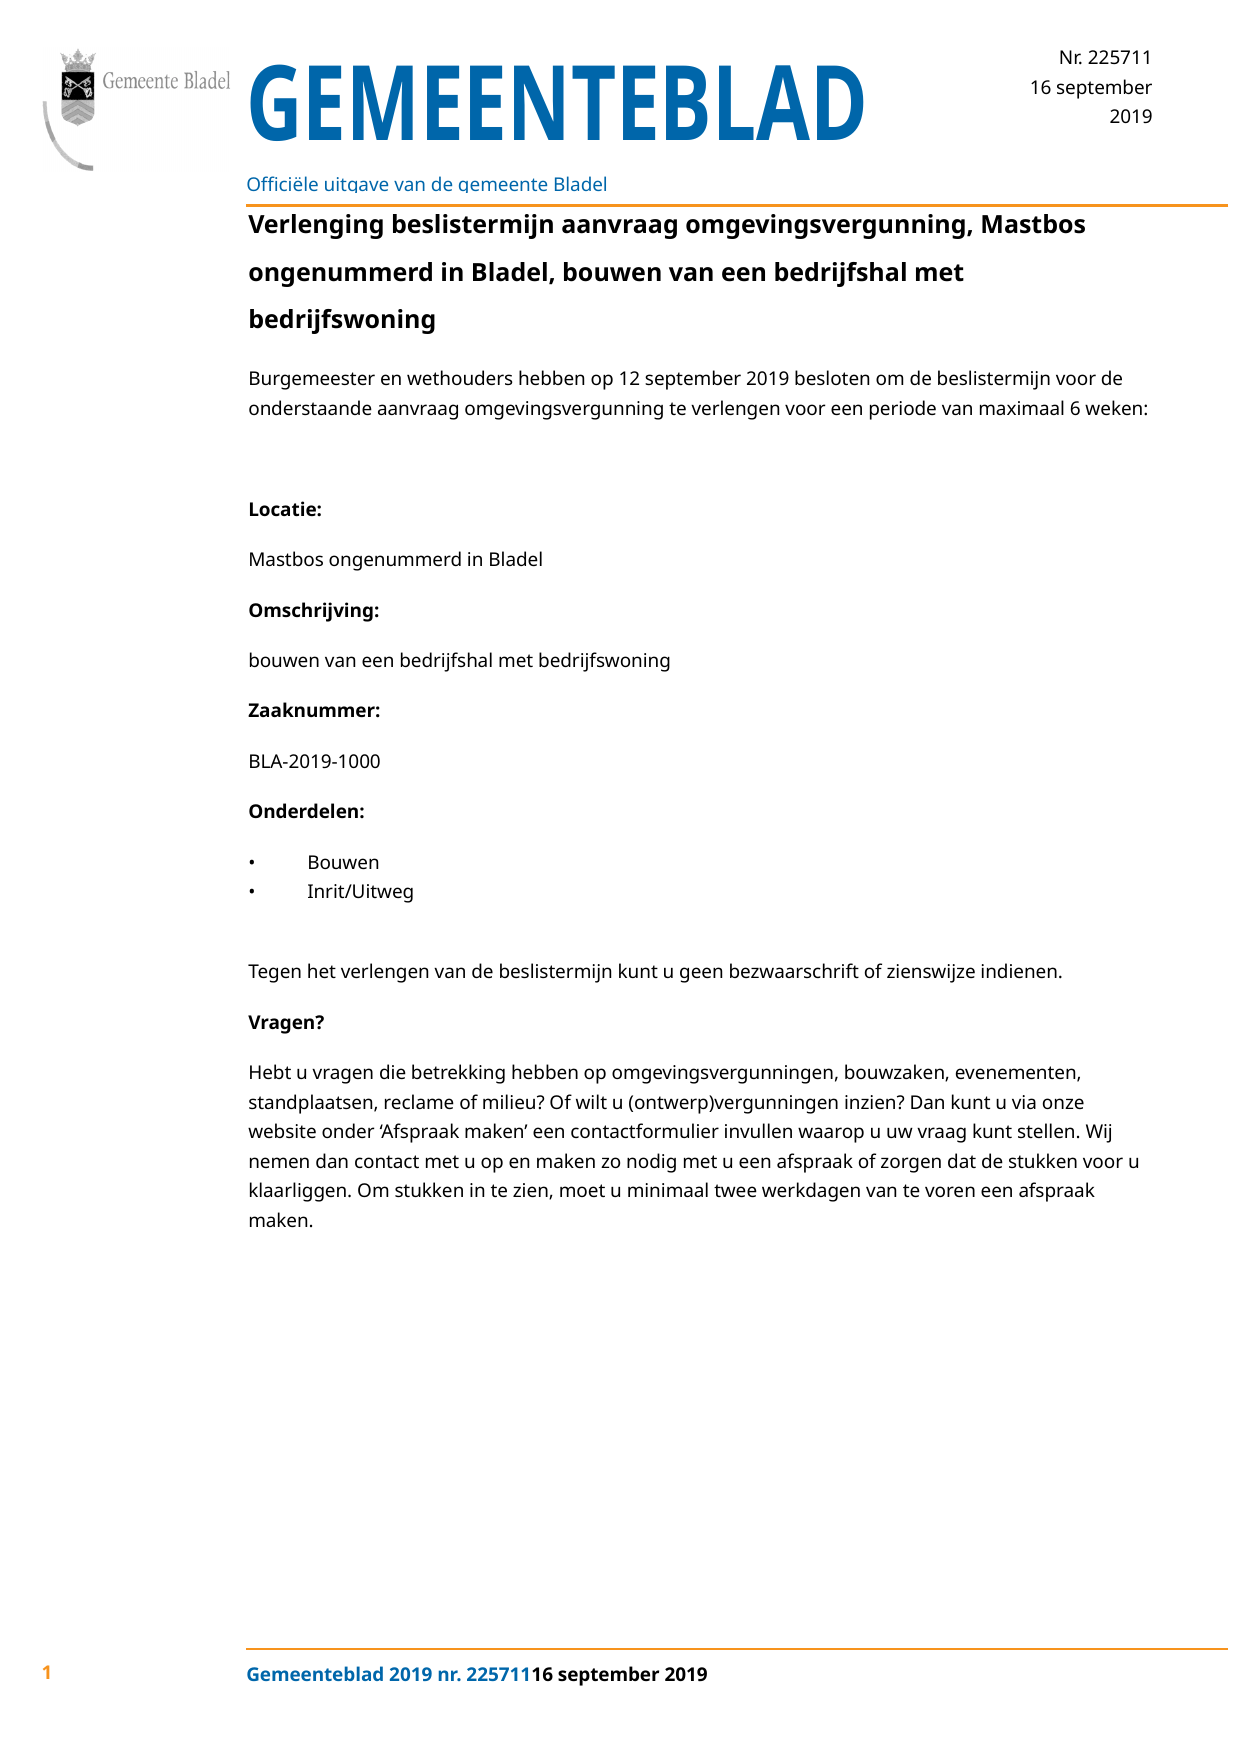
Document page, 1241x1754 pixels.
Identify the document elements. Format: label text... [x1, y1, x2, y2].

text Zaaknummer: [248, 698, 1152, 723]
text Locatie: [248, 496, 1152, 522]
picture [41, 47, 231, 172]
list Inrit/Uitweg [248, 878, 1152, 904]
text Tegen het verlengen van de beslistermijn kunt u geen bezwaarschrift of zienswijze indienen. [248, 958, 1152, 984]
text Burgemeester en wethouders hebben op 12 september 2019 besloten om de beslistermijn voor de onderstaande aanvraag omgevingsvergunning te verlengen voor een periode van maximaal 6 weken: [248, 366, 1152, 421]
text BLA-2019-1000 [248, 748, 1152, 774]
list Bouwen [248, 849, 1152, 874]
text Mastbos ongenummerd in Bladel [248, 546, 1152, 572]
text Onderdelen: [248, 798, 1152, 824]
text Verlenging beslistermijn aanvraag omgevingsvergunning, Mastbos ongenummerd in Bladel, bouwen van een bedrijfshal met bedrijfswoning [248, 207, 1152, 336]
text bouwen van een bedrijfshal met bedrijfswoning [248, 647, 1152, 673]
text Omschrijving: [248, 597, 1152, 622]
text Hebt u vragen die betrekking hebben op omgevingsvergunningen, bouwzaken, evenementen, standplaatsen, reclame of milieu? Of wilt u (ontwerp)vergunningen inzien? Dan kunt u via onze website onder ‘Afspraak maken’ een contactformulier invullen waarop u uw vraag kunt stellen. Wij nemen dan contact met u op en maken zo nodig met u een afspraak of zorgen dat de stukken voor u klaarliggen. Om stukken in te zien, moet u minimaal twee werkdagen van te voren een afspraak maken. [248, 1059, 1152, 1233]
text Vragen? [248, 1009, 1152, 1034]
